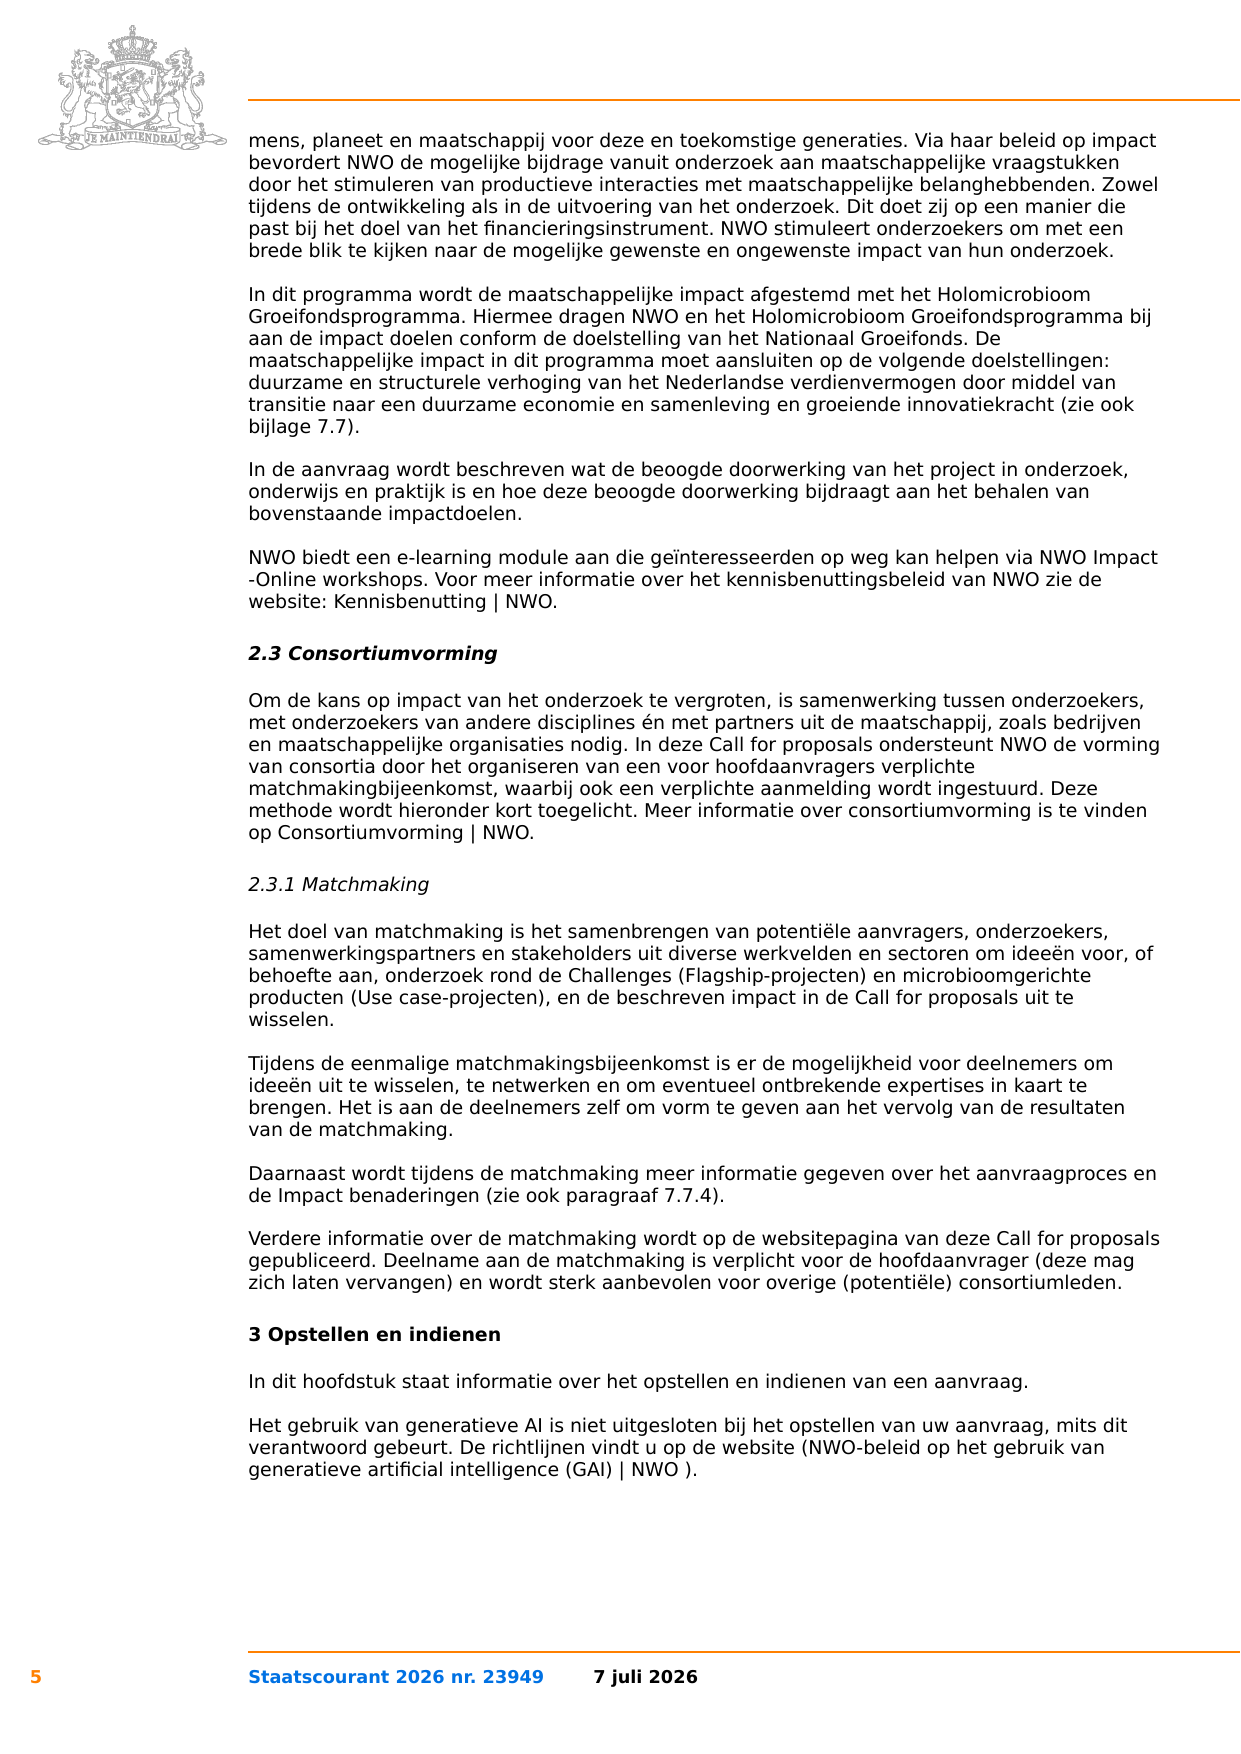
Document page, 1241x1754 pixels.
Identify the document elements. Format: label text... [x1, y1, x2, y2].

subtitle 2.3.1 Matchmaking [248, 874, 1163, 896]
text In de aanvraag wordt beschreven wat de beoogde doorwerking van het project in onderzoek, onderwijs en praktijk is en hoe deze beoogde doorwerking bijdraagt aan het behalen van bovenstaande impactdoelen. [248, 459, 1163, 525]
picture [38, 25, 227, 150]
text Het gebruik van generatieve AI is niet uitgesloten bij het opstellen van uw aanvraag, mits dit verantwoord gebeurt. De richtlijnen vindt u op de website (NWO-beleid op het gebruik van generatieve artificial intelligence (GAI) | NWO ). [248, 1415, 1163, 1481]
text In dit programma wordt de maatschappelijke impact afgestemd met het Holomicrobioom Groeifondsprogramma. Hiermee dragen NWO en het Holomicrobioom Groeifondsprogramma bij aan de impact doelen conform de doelstelling van het Nationaal Groeifonds. De maatschappelijke impact in dit programma moet aansluiten op de volgende doelstellingen: duurzame en structurele verhoging van het Nederlandse verdienvermogen door middel van transitie naar een duurzame economie en samenleving en groeiende innovatiekracht (zie ook bijlage 7.7). [248, 284, 1163, 437]
text mens, planeet en maatschappij voor deze en toekomstige generaties. Via haar beleid op impact bevordert NWO de mogelijke bijdrage vanuit onderzoek aan maatschappelijke vraagstukken door het stimuleren van productieve interacties met maatschappelijke belanghebbenden. Zowel tijdens de ontwikkeling als in de uitvoering van het onderzoek. Dit doet zij op een manier die past bij het doel van het financieringsinstrument. NWO stimuleert onderzoekers om met een brede blik te kijken naar de mogelijke gewenste en ongewenste impact van hun onderzoek. [248, 130, 1163, 262]
text Daarnaast wordt tijdens de matchmaking meer informatie gegeven over het aanvraagproces en de Impact benaderingen (zie ook paragraaf 7.7.4). [248, 1162, 1163, 1206]
text Om de kans op impact van het onderzoek te vergroten, is samenwerking tussen onderzoekers, met onderzoekers van andere disciplines én met partners uit de maatschappij, zoals bedrijven en maatschappelijke organisaties nodig. In deze Call for proposals ondersteunt NWO de vorming van consortia door het organiseren van een voor hoofdaanvragers verplichte matchmakingbijeenkomst, waarbij ook een verplichte aanmelding wordt ingestuurd. Deze methode wordt hieronder kort toegelicht. Meer informatie over consortiumvorming is te vinden op Consortiumvorming | NWO. [248, 690, 1163, 844]
text Het doel van matchmaking is het samenbrengen van potentiële aanvragers, onderzoekers, samenwerkingspartners en stakeholders uit diverse werkvelden en sectoren om ideeën voor, of behoefte aan, onderzoek rond de Challenges (Flagship-projecten) en microbioomgerichte producten (Use case-projecten), en de beschreven impact in de Call for proposals uit te wisselen. [248, 921, 1163, 1031]
text In dit hoofdstuk staat informatie over het opstellen en indienen van een aanvraag. [248, 1371, 1163, 1393]
subtitle 3 Opstellen en indienen [248, 1324, 1163, 1346]
text Tijdens de eenmalige matchmakingsbijeenkomst is er de mogelijkheid voor deelnemers om ideeën uit te wisselen, te netwerken en om eventueel ontbrekende expertises in kaart te brengen. Het is aan de deelnemers zelf om vorm te geven aan het vervolg van de resultaten van de matchmaking. [248, 1053, 1163, 1141]
text Verdere informatie over de matchmaking wordt op de websitepagina van deze Call for proposals gepubliceerd. Deelname aan de matchmaking is verplicht voor de hoofdaanvrager (deze mag zich laten vervangen) en wordt sterk aanbevolen voor overige (potentiële) consortiumleden. [248, 1228, 1163, 1294]
subtitle 2.3 Consortiumvorming [248, 643, 1163, 665]
text NWO biedt een e-learning module aan die geïnteresseerden op weg kan helpen via NWO Impact -Online workshops. Voor meer informatie over het kennisbenuttingsbeleid van NWO zie de website: Kennisbenutting | NWO. [248, 547, 1163, 613]
